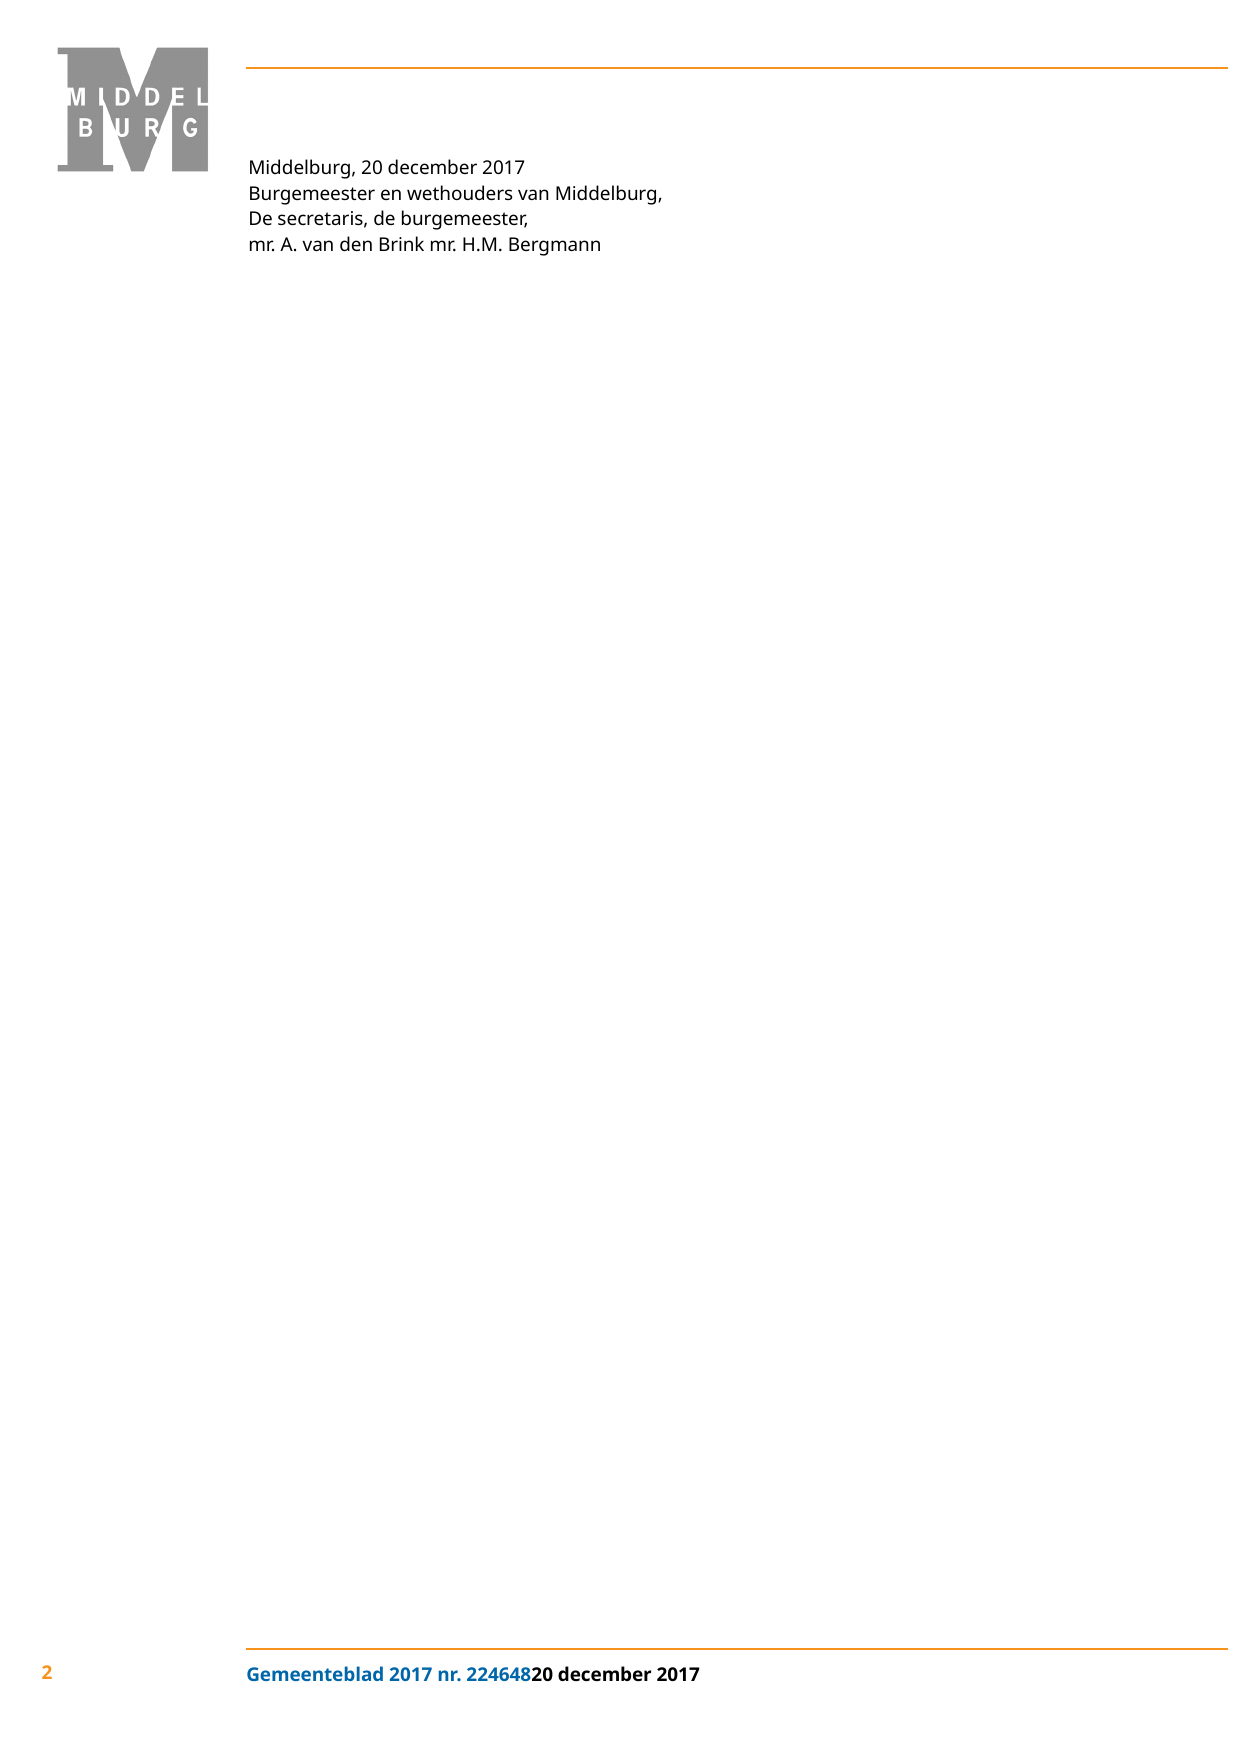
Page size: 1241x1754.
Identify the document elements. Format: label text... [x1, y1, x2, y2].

text mr. A. van den Brink mr. H.M. Bergmann [248, 231, 1152, 257]
picture [41, 47, 231, 172]
text Middelburg, 20 december 2017 [248, 154, 1152, 180]
text De secretaris, de burgemeester, [248, 205, 1152, 231]
text Burgemeester en wethouders van Middelburg, [248, 180, 1152, 205]
